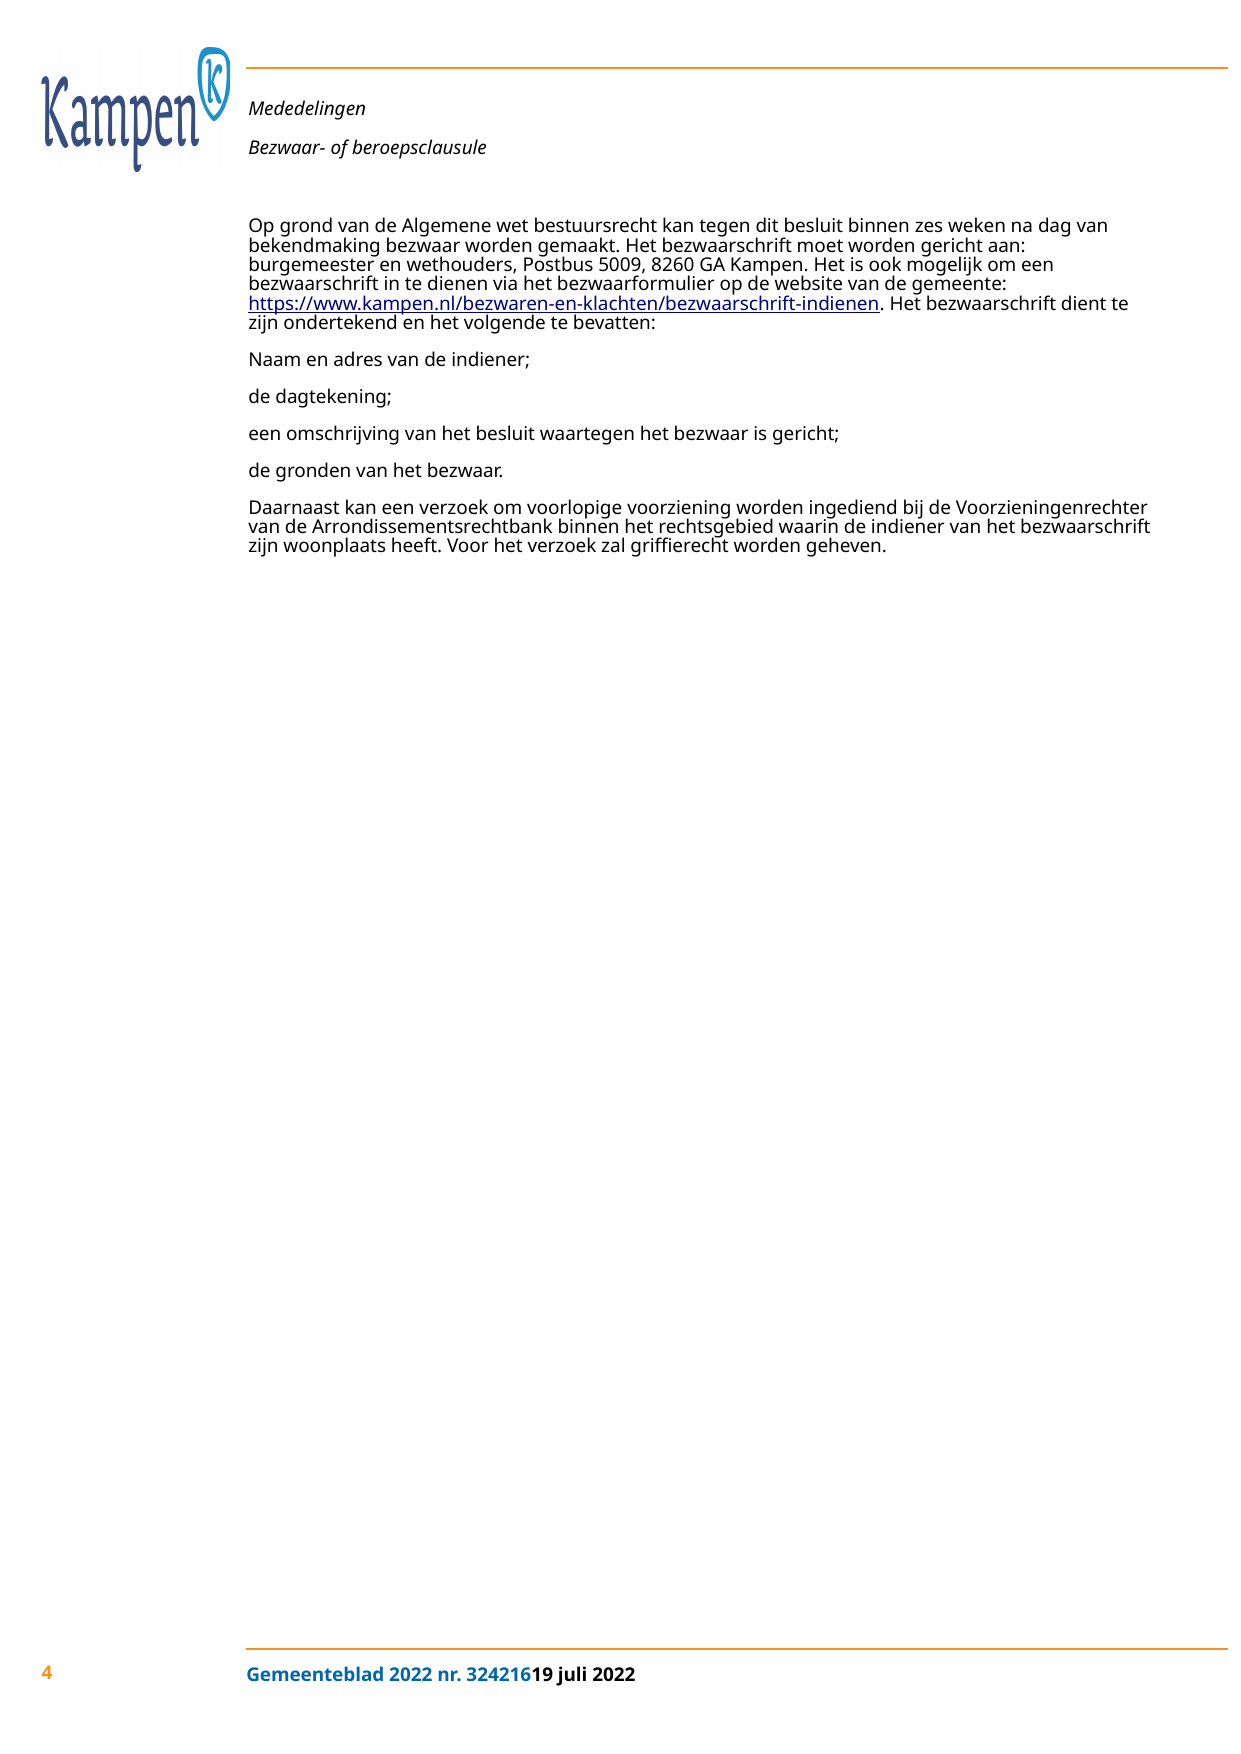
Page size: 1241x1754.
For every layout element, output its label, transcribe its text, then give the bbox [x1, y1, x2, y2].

text Daarnaast kan een verzoek om voorlopige voorziening worden ingediend bij de Voorzieningenrechter van de Arrondissementsrechtbank binnen het rechtsgebied waarin de indiener van het bezwaarschrift zijn woonplaats heeft. Voor het verzoek zal griffierecht worden geheven. [248, 499, 1152, 556]
text Mededelingen [248, 95, 1152, 121]
text de gronden van het bezwaar. [248, 462, 1152, 481]
text Op grond van de Algemene wet bestuursrecht kan tegen dit besluit binnen zes weken na dag van bekendmaking bezwaar worden gemaakt. Het bezwaarschrift moet worden gericht aan: burgemeester en wethouders, Postbus 5009, 8260 GA Kampen. Het is ook mogelijk om een bezwaarschrift in te dienen via het bezwaarformulier op de website van de gemeente: https://www.kampen.nl/bezwaren-en-klachten/bezwaarschrift-indienen. Het bezwaarschrift dient te zijn ondertekend en het volgende te bevatten: [248, 217, 1152, 333]
text de dagtekening; [248, 388, 1152, 407]
picture [41, 47, 231, 172]
text een omschrijving van het besluit waartegen het bezwaar is gericht; [248, 425, 1152, 444]
text Naam en adres van de indiener; [248, 351, 1152, 370]
text Bezwaar- of beroepsclausule [248, 134, 1152, 160]
